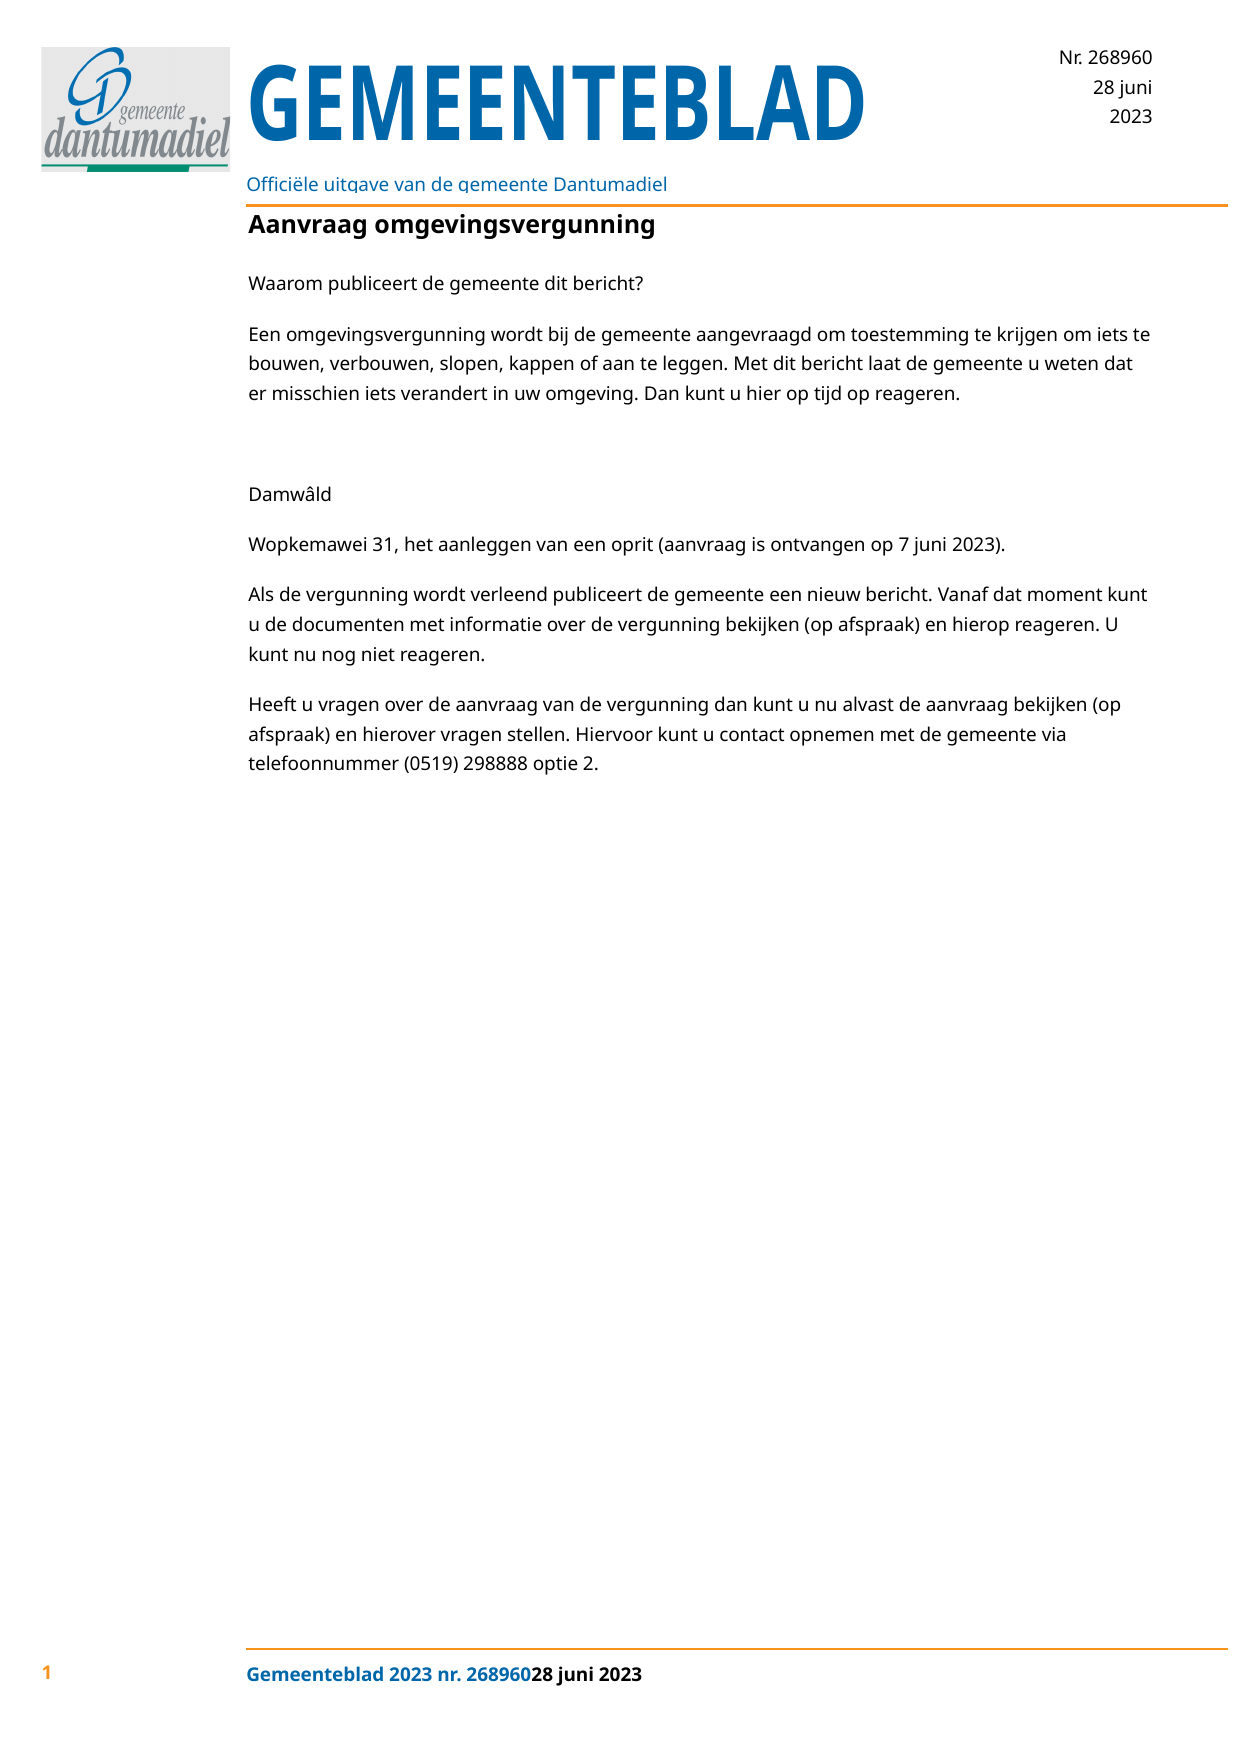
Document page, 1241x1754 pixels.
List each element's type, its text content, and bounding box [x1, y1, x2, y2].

text Waarom publiceert de gemeente dit bericht? [248, 270, 1152, 296]
text Een omgevingsvergunning wordt bij de gemeente aangevraagd om toestemming te krijgen om iets te bouwen, verbouwen, slopen, kappen of aan te leggen. Met dit bericht laat de gemeente u weten dat er misschien iets verandert in uw omgeving. Dan kunt u hier op tijd op reageren. [248, 321, 1152, 406]
text Wopkemawei 31, het aanleggen van een oprit (aanvraag is ontvangen op 7 juni 2023). [248, 531, 1152, 557]
text Heeft u vragen over de aanvraag van de vergunning dan kunt u nu alvast de aanvraag bekijken (op afspraak) en hierover vragen stellen. Hiervoor kunt u contact opnemen met de gemeente via telefoonnummer (0519) 298888 optie 2. [248, 691, 1152, 776]
text Damwâld [248, 481, 1152, 506]
picture [41, 47, 231, 172]
text Aanvraag omgevingsvergunning [248, 207, 1152, 241]
text Als de vergunning wordt verleend publiceert de gemeente een nieuw bericht. Vanaf dat moment kunt u de documenten met informatie over de vergunning bekijken (op afspraak) en hierop reageren. U kunt nu nog niet reageren. [248, 582, 1152, 666]
